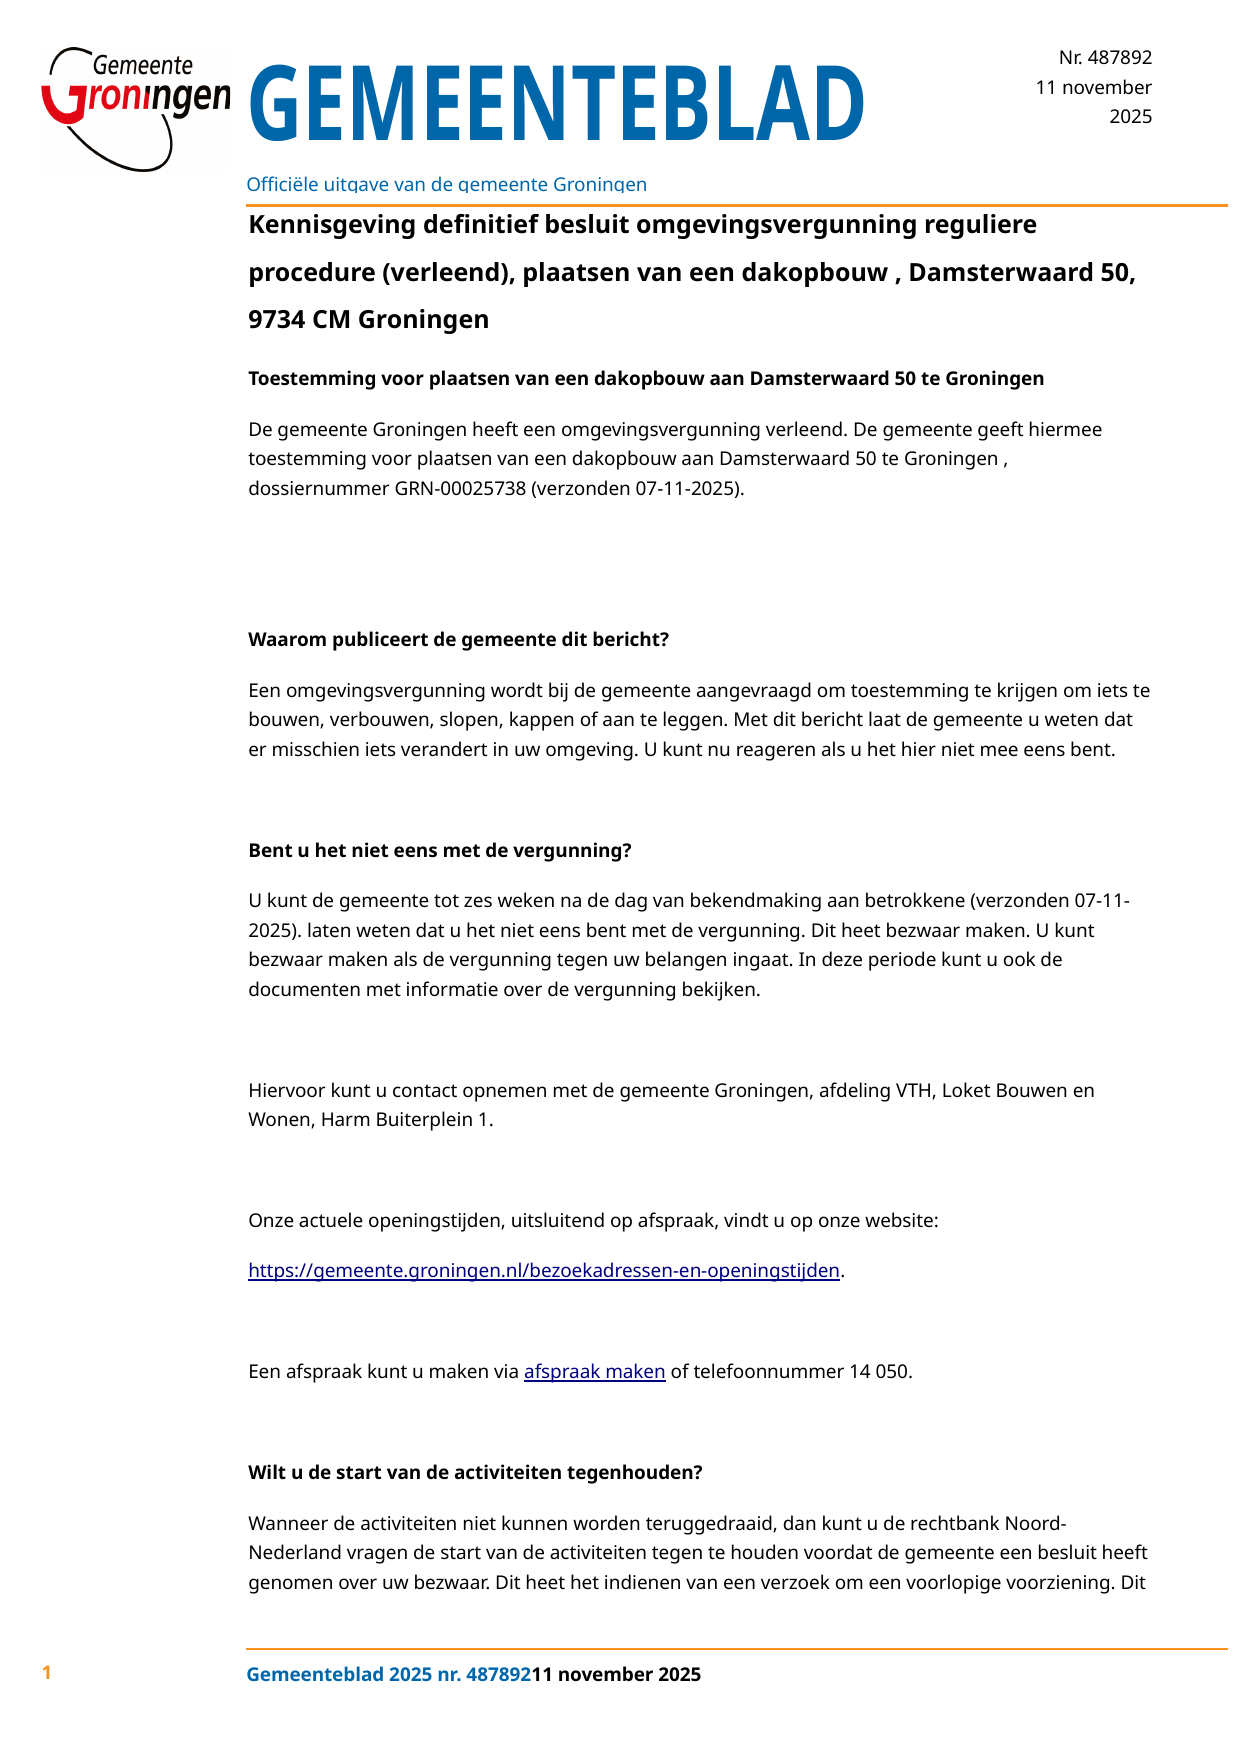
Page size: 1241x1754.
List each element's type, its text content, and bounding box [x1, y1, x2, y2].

text De gemeente Groningen heeft een omgevingsvergunning verleend. De gemeente geeft hiermee toestemming voor plaatsen van een dakopbouw aan Damsterwaard 50 te Groningen , dossiernummer GRN-00025738 (verzonden 07-11-2025). [248, 416, 1152, 501]
text U kunt de gemeente tot zes weken na de dag van bekendmaking aan betrokkene (verzonden 07-11-2025). laten weten dat u het niet eens bent met de vergunning. Dit heet bezwaar maken. U kunt bezwaar maken als de vergunning tegen uw belangen ingaat. In deze periode kunt u ook de documenten met informatie over de vergunning bekijken. [248, 887, 1152, 1002]
text Wilt u de start van de activiteiten tegenhouden? [248, 1459, 1152, 1485]
text Een afspraak kunt u maken via afspraak maken of telefoonnummer 14 050. [248, 1358, 1152, 1384]
picture [41, 47, 231, 172]
text Wanneer de activiteiten niet kunnen worden teruggedraaid, dan kunt u de rechtbank Noord-Nederland vragen de start van de activiteiten tegen te houden voordat de gemeente een besluit heeft genomen over uw bezwaar. Dit heet het indienen van een verzoek om een voorlopige voorziening. Dit [248, 1510, 1152, 1594]
text Kennisgeving definitief besluit omgevingsvergunning reguliere procedure (verleend), plaatsen van een dakopbouw , Damsterwaard 50, 9734 CM Groningen [248, 207, 1152, 336]
text Onze actuele openingstijden, uitsluitend op afspraak, vindt u op onze website: [248, 1207, 1152, 1233]
text Toestemming voor plaatsen van een dakopbouw aan Damsterwaard 50 te Groningen [248, 366, 1152, 391]
text Bent u het niet eens met de vergunning? [248, 837, 1152, 862]
text Waarom publiceert de gemeente dit bericht? [248, 626, 1152, 652]
text Hiervoor kunt u contact opnemen met de gemeente Groningen, afdeling VTH, Loket Bouwen en Wonen, Harm Buiterplein 1. [248, 1077, 1152, 1132]
text https://gemeente.groningen.nl/bezoekadressen-en-openingstijden. [248, 1258, 1152, 1283]
text Een omgevingsvergunning wordt bij de gemeente aangevraagd om toestemming te krijgen om iets te bouwen, verbouwen, slopen, kappen of aan te leggen. Met dit bericht laat de gemeente u weten dat er misschien iets verandert in uw omgeving. U kunt nu reageren als u het hier niet mee eens bent. [248, 677, 1152, 762]
